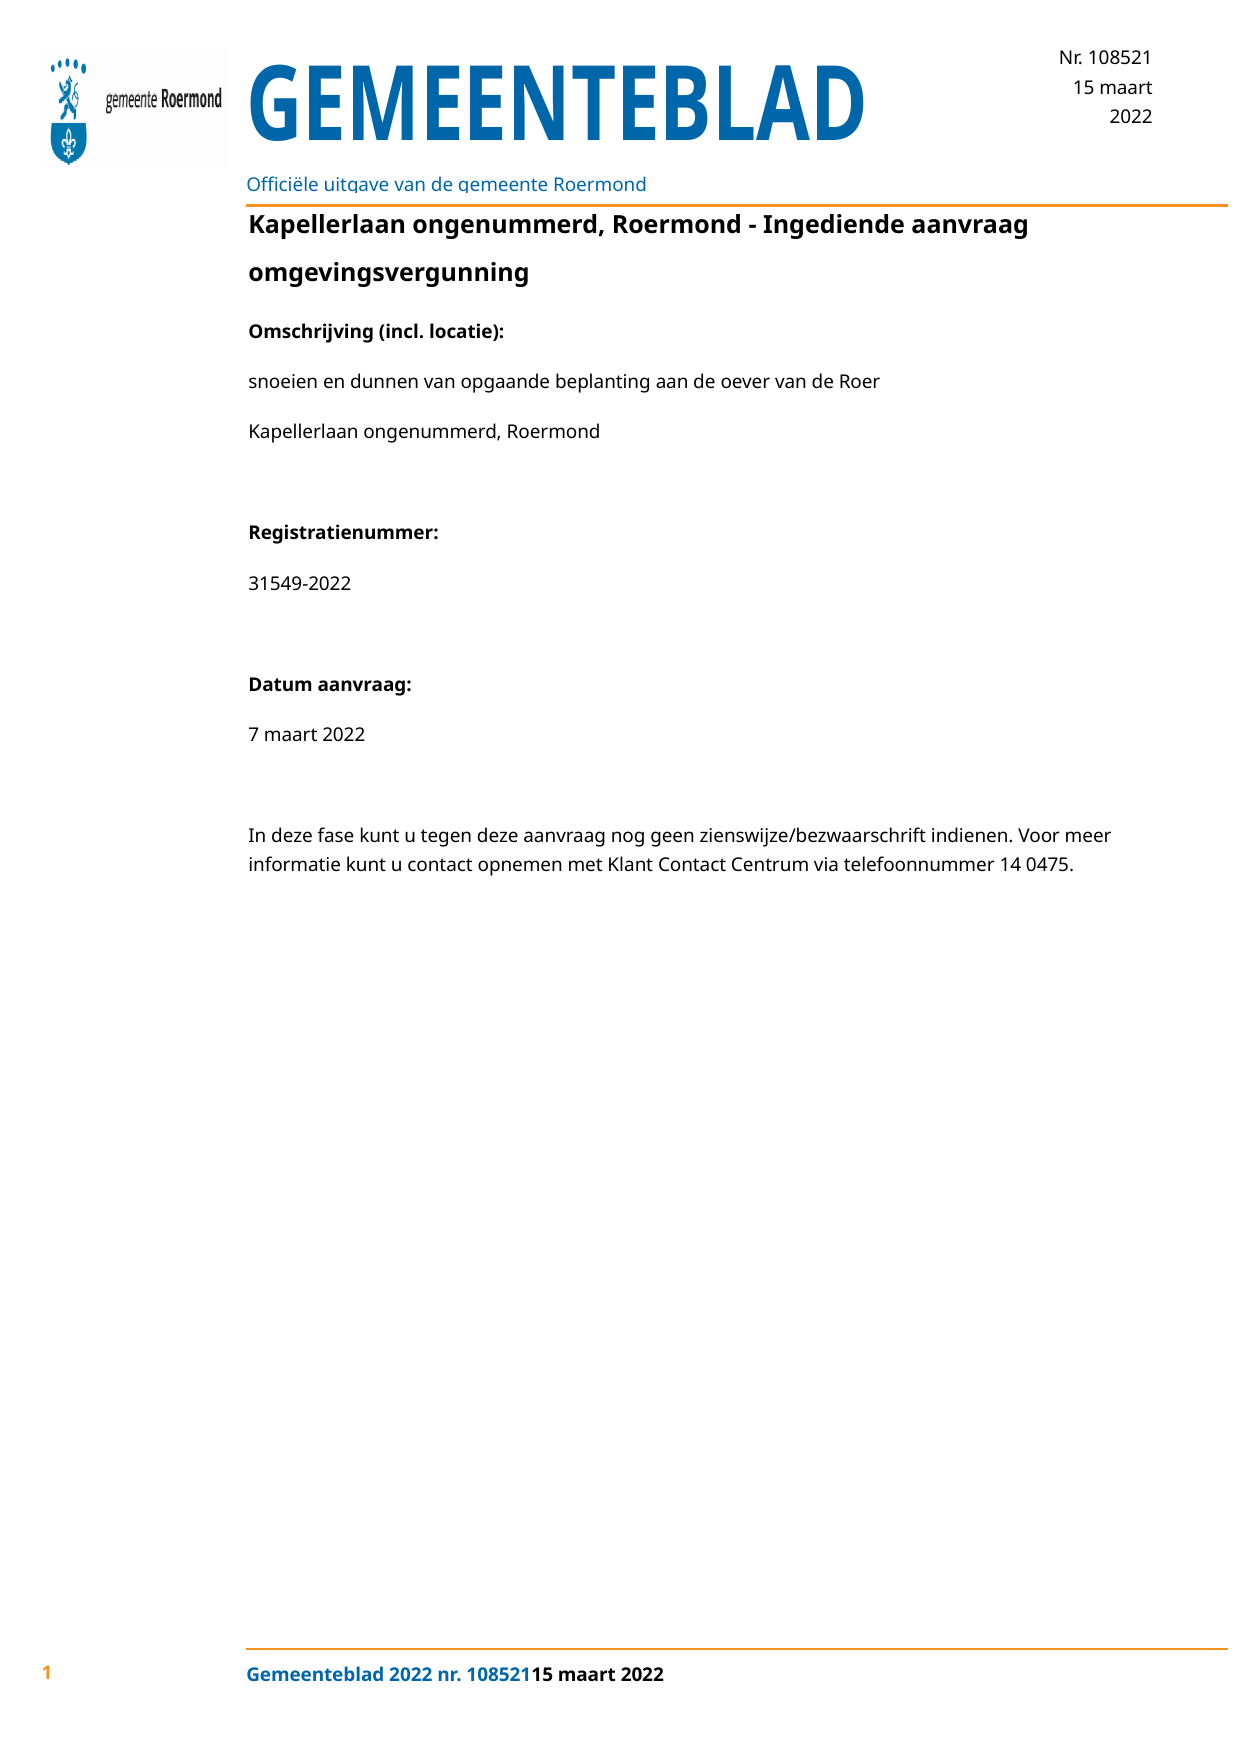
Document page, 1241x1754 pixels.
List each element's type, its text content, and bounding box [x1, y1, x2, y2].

text In deze fase kunt u tegen deze aanvraag nog geen zienswijze/bezwaarschrift indienen. Voor meer informatie kunt u contact opnemen met Klant Contact Centrum via telefoonnummer 14 0475. [248, 822, 1152, 877]
text snoeien en dunnen van opgaande beplanting aan de oever van de Roer [248, 368, 1152, 394]
text 7 maart 2022 [248, 721, 1152, 747]
text Kapellerlaan ongenummerd, Roermond - Ingediende aanvraag omgevingsvergunning [248, 207, 1152, 288]
picture [41, 47, 231, 172]
text 31549-2022 [248, 570, 1152, 596]
text Kapellerlaan ongenummerd, Roermond [248, 419, 1152, 444]
text Datum aanvraag: [248, 671, 1152, 697]
text Registratienummer: [248, 519, 1152, 545]
text Omschrijving (incl. locatie): [248, 318, 1152, 344]
